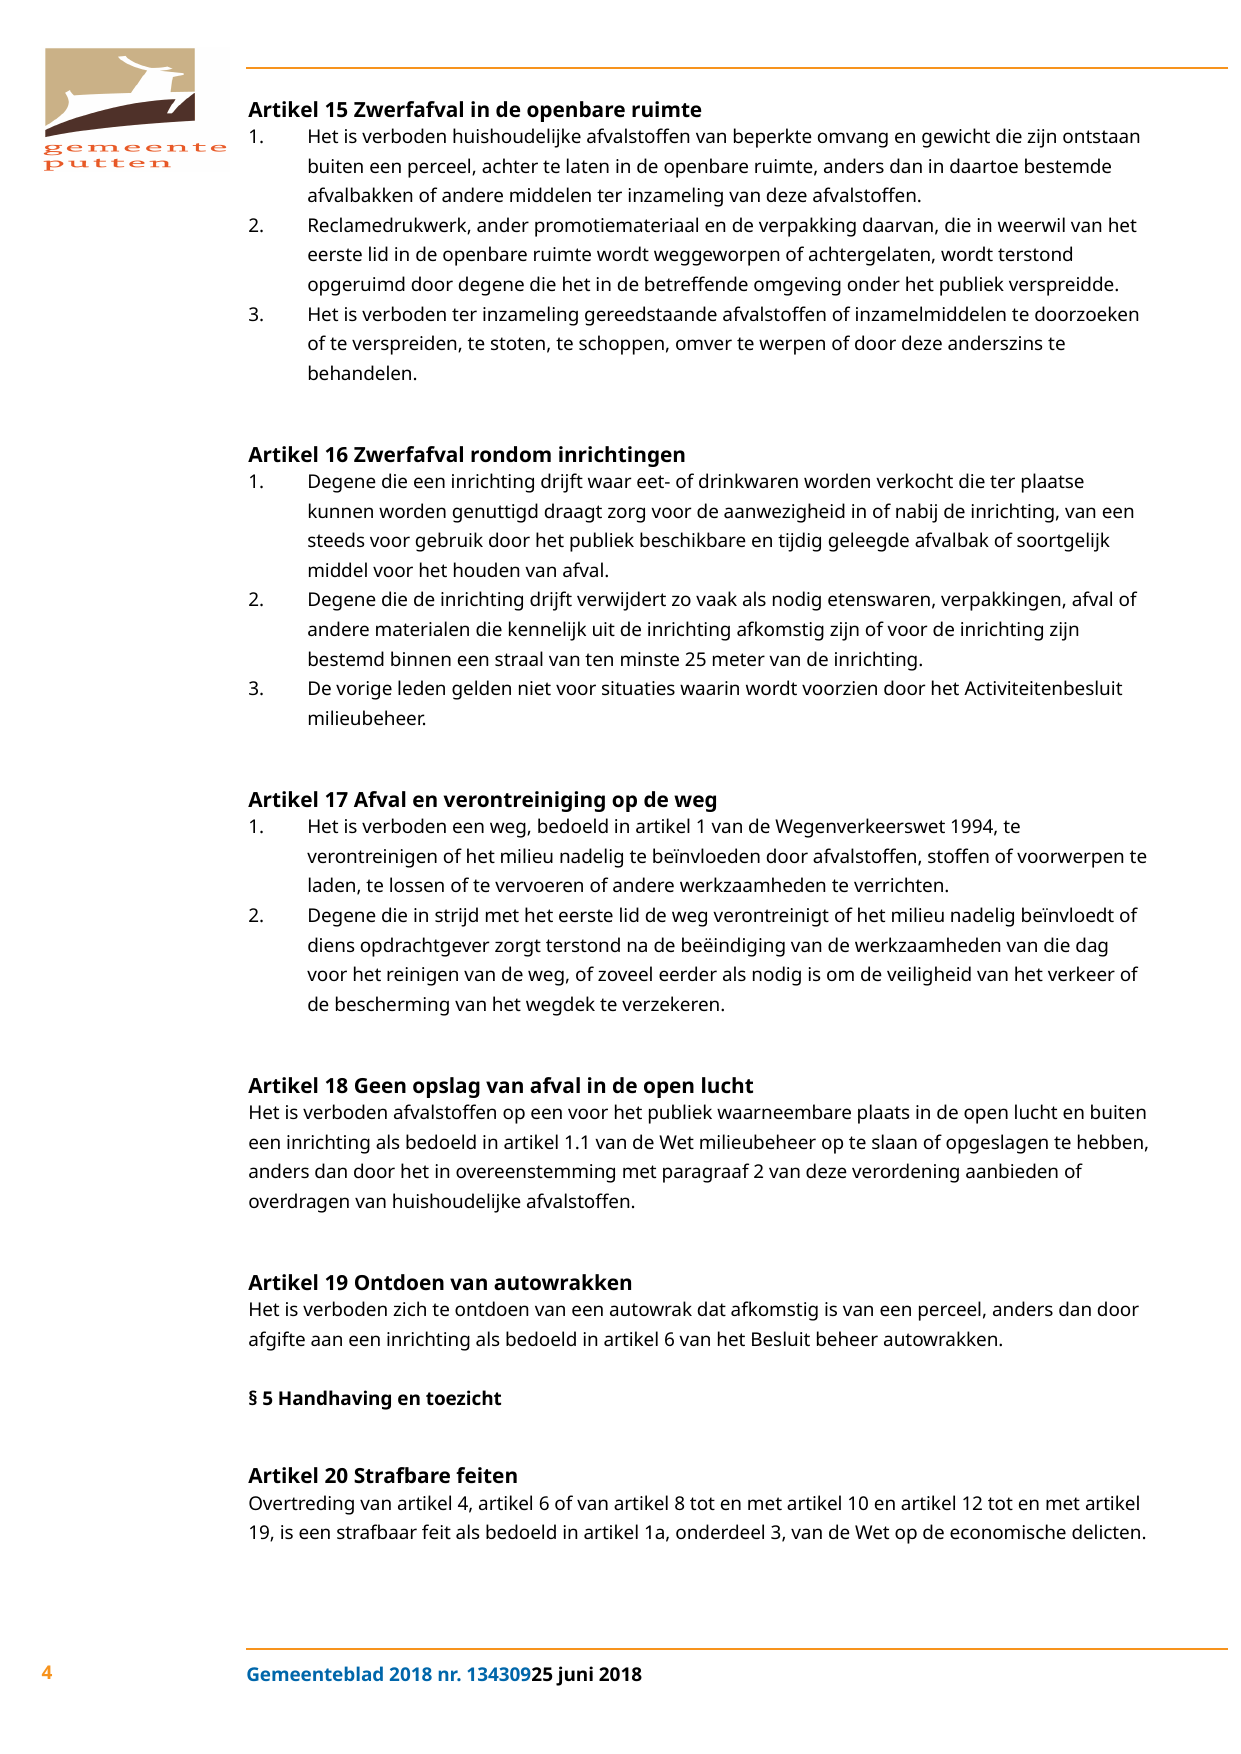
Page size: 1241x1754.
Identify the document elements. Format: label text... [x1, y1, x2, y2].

list De vorige leden gelden niet voor situaties waarin wordt voorzien door het Activiteitenbesluit milieubeheer. [248, 675, 1152, 731]
text Overtreding van artikel 4, artikel 6 of van artikel 8 tot en met artikel 10 en artikel 12 tot en met artikel 19, is een strafbaar feit als bedoeld in artikel 1a, onderdeel 3, van de Wet op de economische delicten. [248, 1490, 1152, 1545]
text Artikel 16 Zwerfafval rondom inrichtingen [248, 440, 1152, 468]
list Reclamedrukwerk, ander promotiemateriaal en de verpakking daarvan, die in weerwil van het eerste lid in de openbare ruimte wordt weggeworpen of achtergelaten, wordt terstond opgeruimd door degene die het in de betreffende omgeving onder het publiek verspreidde. [248, 212, 1152, 297]
text Artikel 20 Strafbare feiten [248, 1461, 1152, 1490]
list Het is verboden een weg, bedoeld in artikel 1 van de Wegenverkeerswet 1994, te verontreinigen of het milieu nadelig te beïnvloeden door afvalstoffen, stoffen of voorwerpen te laden, te lossen of te vervoeren of andere werkzaamheden te verrichten. [248, 813, 1152, 898]
list Degene die in strijd met het eerste lid de weg verontreinigt of het milieu nadelig beïnvloedt of diens opdrachtgever zorgt terstond na de beëindiging van de werkzaamheden van die dag voor het reinigen van de weg, of zoveel eerder als nodig is om de veiligheid van het verkeer of de bescherming van het wegdek te verzekeren. [248, 902, 1152, 1017]
list Degene die de inrichting drijft verwijdert zo vaak als nodig etenswaren, verpakkingen, afval of andere materialen die kennelijk uit de inrichting afkomstig zijn of voor de inrichting zijn bestemd binnen een straal van ten minste 25 meter van de inrichting. [248, 587, 1152, 672]
list Degene die een inrichting drijft waar eet- of drinkwaren worden verkocht die ter plaatse kunnen worden genuttigd draagt zorg voor de aanwezigheid in of nabij de inrichting, van een steeds voor gebruik door het publiek beschikbare en tijdig geleegde afvalbak of soortgelijk middel voor het houden van afval. [248, 468, 1152, 583]
text Artikel 18 Geen opslag van afval in de open lucht [248, 1071, 1152, 1099]
list Het is verboden huishoudelijke afvalstoffen van beperkte omvang en gewicht die zijn ontstaan buiten een perceel, achter te laten in de openbare ruimte, anders dan in daartoe bestemde afvalbakken of andere middelen ter inzameling van deze afvalstoffen. [248, 123, 1152, 208]
text Het is verboden afvalstoffen op een voor het publiek waarneembare plaats in de open lucht en buiten een inrichting als bedoeld in artikel 1.1 van de Wet milieubeheer op te slaan of opgeslagen te hebben, anders dan door het in overeenstemming met paragraaf 2 van deze verordening aanbieden of overdragen van huishoudelijke afvalstoffen. [248, 1099, 1152, 1214]
text § 5 Handhaving en toezicht [248, 1385, 1152, 1411]
text Artikel 17 Afval en verontreiniging op de weg [248, 785, 1152, 813]
picture [41, 47, 231, 172]
text Artikel 15 Zwerfafval in de openbare ruimte [248, 95, 1152, 123]
text Artikel 19 Ontdoen van autowrakken [248, 1268, 1152, 1297]
text Het is verboden zich te ontdoen van een autowrak dat afkomstig is van een perceel, anders dan door afgifte aan een inrichting als bedoeld in artikel 6 van het Besluit beheer autowrakken. [248, 1297, 1152, 1352]
list Het is verboden ter inzameling gereedstaande afvalstoffen of inzamelmiddelen te doorzoeken of te verspreiden, te stoten, te schoppen, omver te werpen of door deze anderszins te behandelen. [248, 301, 1152, 386]
